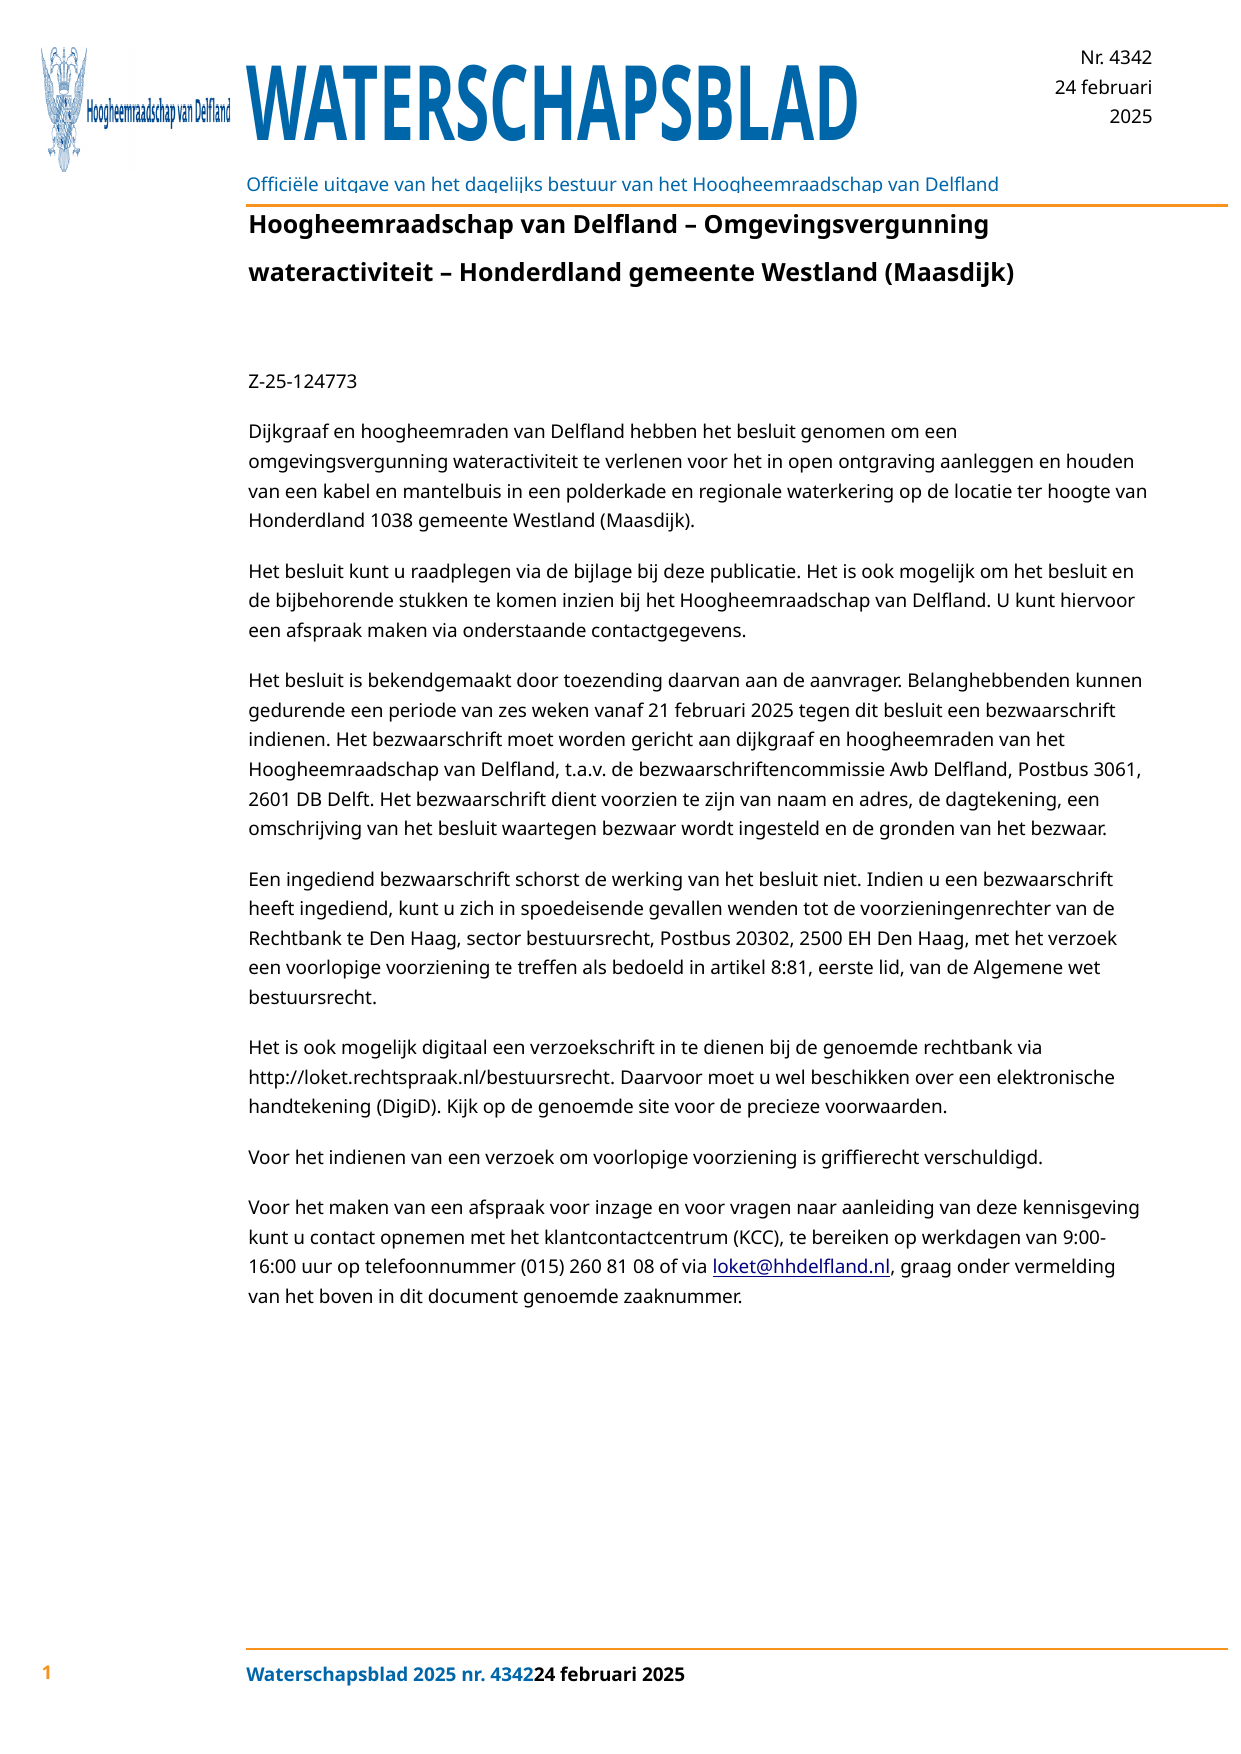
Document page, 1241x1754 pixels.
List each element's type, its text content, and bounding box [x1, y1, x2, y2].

text Het is ook mogelijk digitaal een verzoekschrift in te dienen bij de genoemde rechtbank via http://loket.rechtspraak.nl/bestuursrecht. Daarvoor moet u wel beschikken over een elektronische handtekening (DigiD). Kijk op de genoemde site voor de precieze voorwaarden. [248, 1034, 1152, 1119]
text Het besluit is bekendgemaakt door toezending daarvan aan de aanvrager. Belanghebbenden kunnen gedurende een periode van zes weken vanaf 21 februari 2025 tegen dit besluit een bezwaarschrift indienen. Het bezwaarschrift moet worden gericht aan dijkgraaf en hoogheemraden van het Hoogheemraadschap van Delfland, t.a.v. de bezwaarschriftencommissie Awb Delfland, Postbus 3061, 2601 DB Delft. Het bezwaarschrift dient voorzien te zijn van naam en adres, de dagtekening, een omschrijving van het besluit waartegen bezwaar wordt ingesteld en de gronden van het bezwaar. [248, 667, 1152, 841]
text Het besluit kunt u raadplegen via de bijlage bij deze publicatie. Het is ook mogelijk om het besluit en de bijbehorende stukken te komen inzien bij het Hoogheemraadschap van Delfland. U kunt hiervoor een afspraak maken via onderstaande contactgegevens. [248, 558, 1152, 643]
text Voor het maken van een afspraak voor inzage en voor vragen naar aanleiding van deze kennisgeving kunt u contact opnemen met het klantcontactcentrum (KCC), te bereiken op werkdagen van 9:00-16:00 uur op telefoonnummer (015) 260 81 08 of via loket@hhdelfland.nl, graag onder vermelding van het boven in dit document genoemde zaaknummer. [248, 1194, 1152, 1309]
picture [41, 47, 231, 172]
text Z-25-124773 [248, 368, 1152, 394]
text Hoogheemraadschap van Delfland – Omgevingsvergunning wateractiviteit – Honderdland gemeente Westland (Maasdijk) [248, 207, 1152, 288]
text Een ingediend bezwaarschrift schorst de werking van het besluit niet. Indien u een bezwaarschrift heeft ingediend, kunt u zich in spoedeisende gevallen wenden tot de voorzieningenrechter van de Rechtbank te Den Haag, sector bestuursrecht, Postbus 20302, 2500 EH Den Haag, met het verzoek een voorlopige voorziening te treffen als bedoeld in artikel 8:81, eerste lid, van de Algemene wet bestuursrecht. [248, 866, 1152, 1010]
text Dijkgraaf en hoogheemraden van Delfland hebben het besluit genomen om een omgevingsvergunning wateractiviteit te verlenen voor het in open ontgraving aanleggen en houden van een kabel en mantelbuis in een polderkade en regionale waterkering op de locatie ter hoogte van Honderdland 1038 gemeente Westland (Maasdijk). [248, 419, 1152, 533]
text Voor het indienen van een verzoek om voorlopige voorziening is griffierecht verschuldigd. [248, 1144, 1152, 1170]
